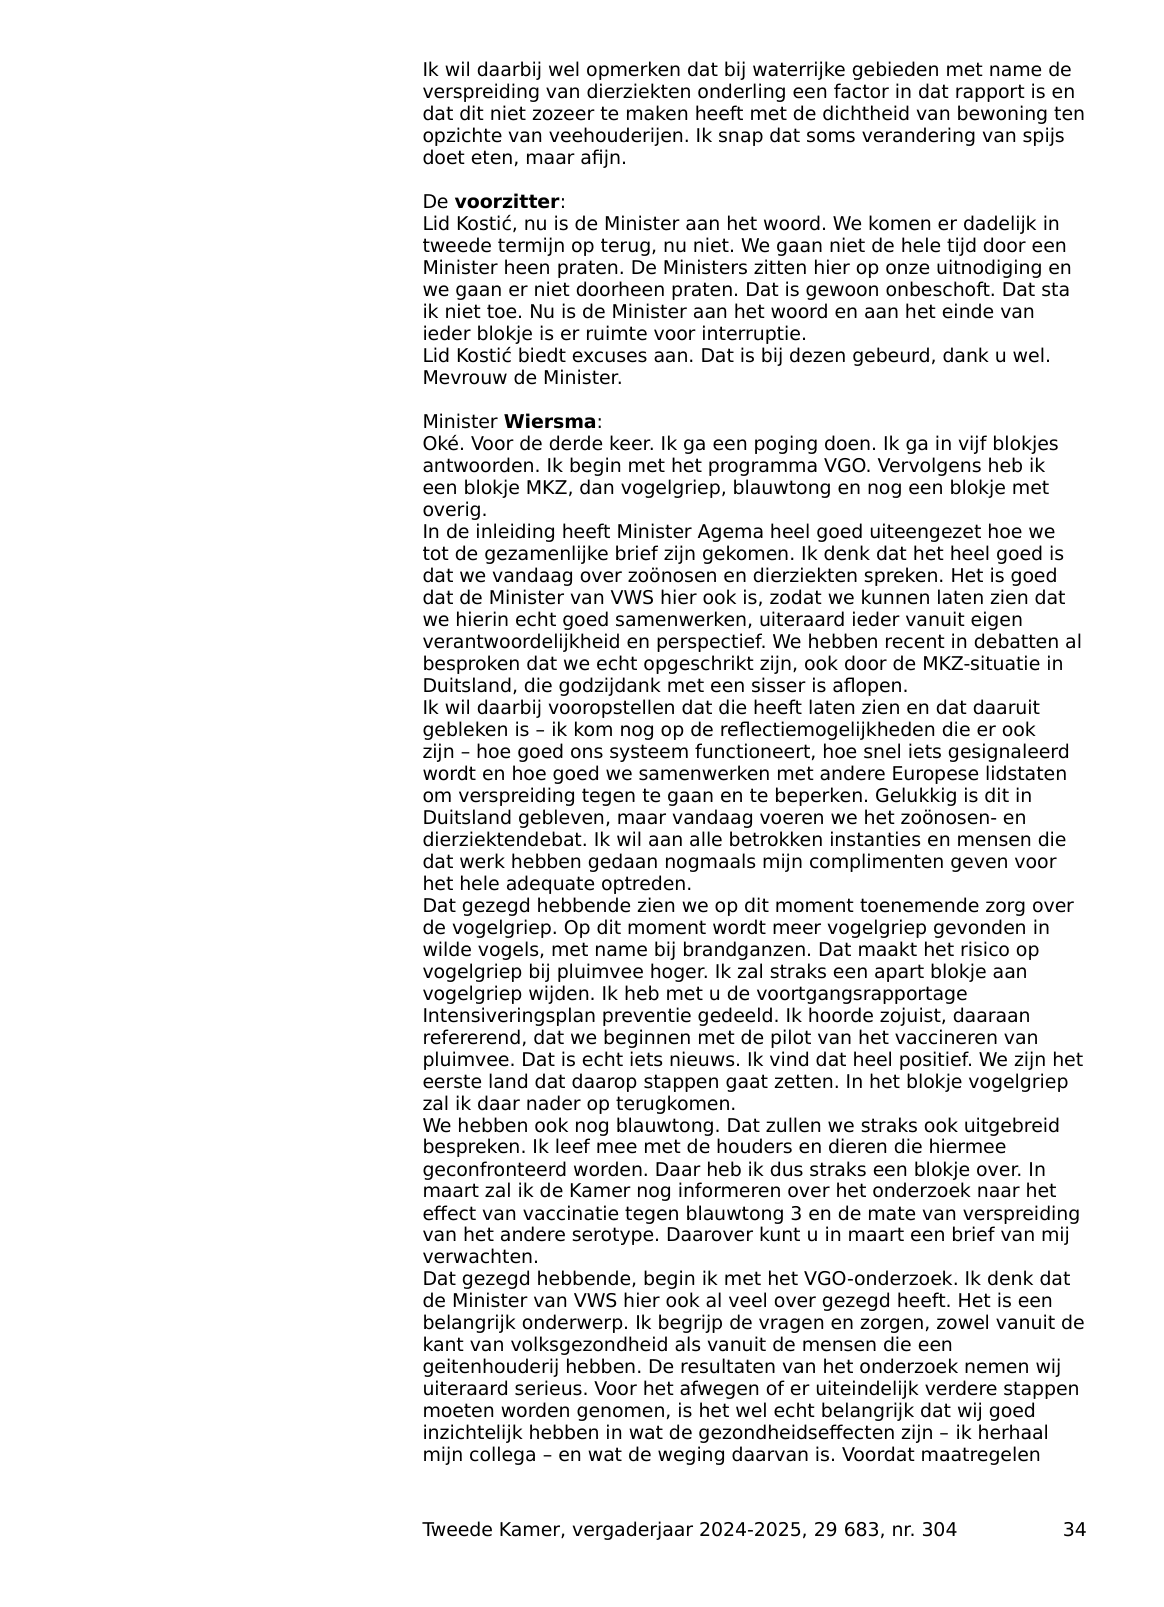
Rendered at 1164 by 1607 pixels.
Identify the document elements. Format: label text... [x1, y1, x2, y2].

text Oké. Voor de derde keer. Ik ga een poging doen. Ik ga in vijf blokjes antwoorden. Ik begin met het programma VGO. Vervolgens heb ik een blokje MKZ, dan vogelgriep, blauwtong en nog een blokje met overig. [422, 433, 1087, 521]
text In de inleiding heeft Minister Agema heel goed uiteengezet hoe we tot de gezamenlijke brief zijn gekomen. Ik denk dat het heel goed is dat we vandaag over zoönosen en dierziekten spreken. Het is goed dat de Minister van VWS hier ook is, zodat we kunnen laten zien dat we hierin echt goed samenwerken, uiteraard ieder vanuit eigen verantwoordelijkheid en perspectief. We hebben recent in debatten al besproken dat we echt opgeschrikt zijn, ook door de MKZ-situatie in Duitsland, die godzijdank met een sisser is aflopen. [422, 521, 1087, 697]
text De voorzitter: [422, 191, 1087, 213]
text Ik wil daarbij wel opmerken dat bij waterrijke gebieden met name de verspreiding van dierziekten onderling een factor in dat rapport is en dat dit niet zozeer te maken heeft met de dichtheid van bewoning ten opzichte van veehouderijen. Ik snap dat soms verandering van spijs doet eten, maar afijn. [422, 59, 1087, 169]
text We hebben ook nog blauwtong. Dat zullen we straks ook uitgebreid bespreken. Ik leef mee met de houders en dieren die hiermee geconfronteerd worden. Daar heb ik dus straks een blokje over. In maart zal ik de Kamer nog informeren over het onderzoek naar het effect van vaccinatie tegen blauwtong 3 en de mate van verspreiding van het andere serotype. Daarover kunt u in maart een brief van mij verwachten. [422, 1114, 1087, 1268]
text Minister Wiersma: [422, 411, 1087, 433]
text Ik wil daarbij vooropstellen dat die heeft laten zien en dat daaruit gebleken is – ik kom nog op de reflectiemogelijkheden die er ook zijn – hoe goed ons systeem functioneert, hoe snel iets gesignaleerd wordt en hoe goed we samenwerken met andere Europese lidstaten om verspreiding tegen te gaan en te beperken. Gelukkig is dit in Duitsland gebleven, maar vandaag voeren we het zoönosen- en dierziektendebat. Ik wil aan alle betrokken instanties en mensen die dat werk hebben gedaan nogmaals mijn complimenten geven voor het hele adequate optreden. [422, 697, 1087, 895]
text Dat gezegd hebbende, begin ik met het VGO-onderzoek. Ik denk dat de Minister van VWS hier ook al veel over gezegd heeft. Het is een belangrijk onderwerp. Ik begrijp de vragen en zorgen, zowel vanuit de kant van volksgezondheid als vanuit de mensen die een geitenhouderij hebben. De resultaten van het onderzoek nemen wij uiteraard serieus. Voor het afwegen of er uiteindelijk verdere stappen moeten worden genomen, is het wel echt belangrijk dat wij goed inzichtelijk hebben in wat de gezondheidseffecten zijn – ik herhaal mijn collega – en wat de weging daarvan is. Voordat maatregelen [422, 1268, 1087, 1466]
text Dat gezegd hebbende zien we op dit moment toenemende zorg over de vogelgriep. Op dit moment wordt meer vogelgriep gevonden in wilde vogels, met name bij brandganzen. Dat maakt het risico op vogelgriep bij pluimvee hoger. Ik zal straks een apart blokje aan vogelgriep wijden. Ik heb met u de voortgangsrapportage Intensiveringsplan preventie gedeeld. Ik hoorde zojuist, daaraan refererend, dat we beginnen met de pilot van het vaccineren van pluimvee. Dat is echt iets nieuws. Ik vind dat heel positief. We zijn het eerste land dat daarop stappen gaat zetten. In het blokje vogelgriep zal ik daar nader op terugkomen. [422, 895, 1087, 1114]
text Lid Kostić, nu is de Minister aan het woord. We komen er dadelijk in tweede termijn op terug, nu niet. We gaan niet de hele tijd door een Minister heen praten. De Ministers zitten hier op onze uitnodiging en we gaan er niet doorheen praten. Dat is gewoon onbeschoft. Dat sta ik niet toe. Nu is de Minister aan het woord en aan het einde van ieder blokje is er ruimte voor interruptie. [422, 213, 1087, 345]
text Lid Kostić biedt excuses aan. Dat is bij dezen gebeurd, dank u wel. Mevrouw de Minister. [422, 345, 1087, 389]
